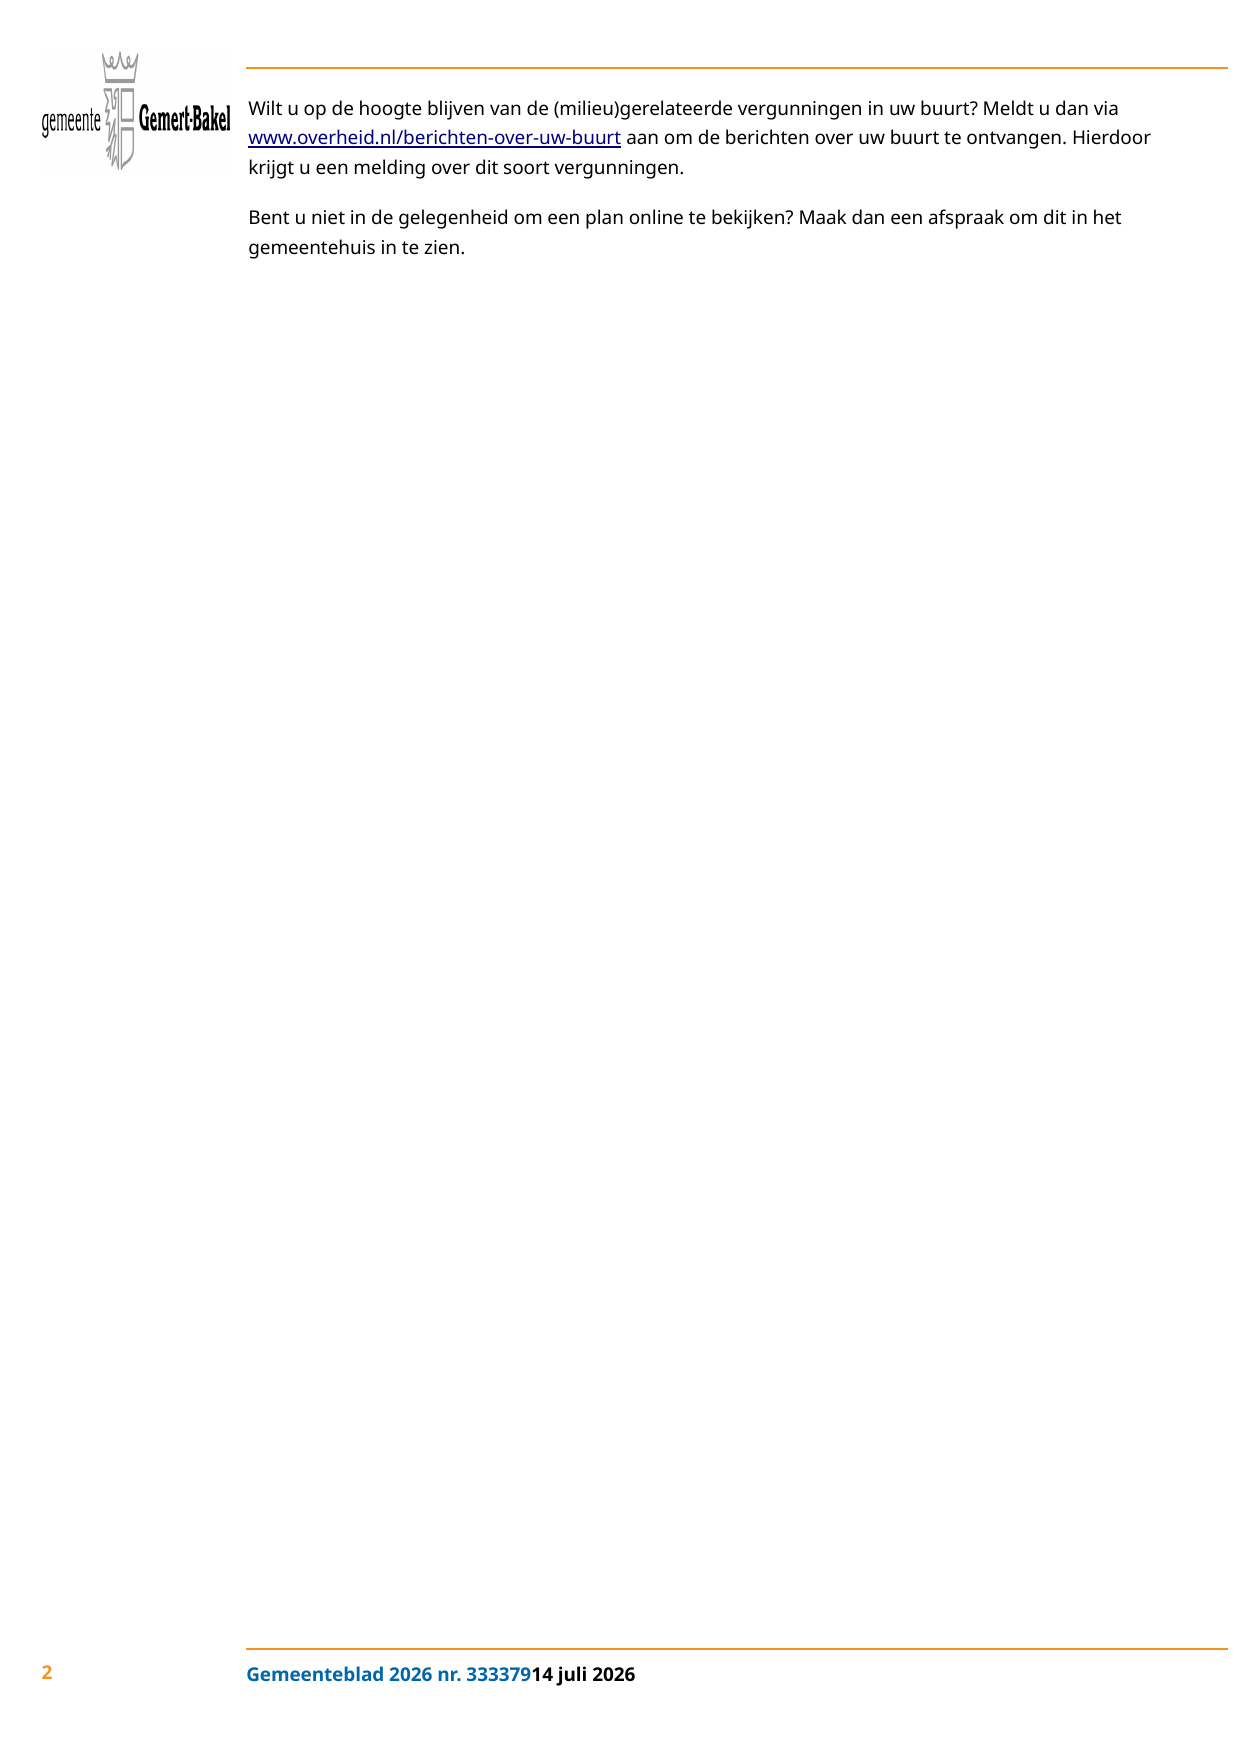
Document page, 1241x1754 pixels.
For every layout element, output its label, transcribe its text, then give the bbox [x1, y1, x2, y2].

text Bent u niet in de gelegenheid om een plan online te bekijken? Maak dan een afspraak om dit in het gemeentehuis in te zien. [248, 204, 1152, 260]
picture [41, 47, 231, 172]
text Wilt u op de hoogte blijven van de (milieu)gerelateerde vergunningen in uw buurt? Meldt u dan via www.overheid.nl/berichten-over-uw-buurt aan om de berichten over uw buurt te ontvangen. Hierdoor krijgt u een melding over dit soort vergunningen. [248, 95, 1152, 180]
